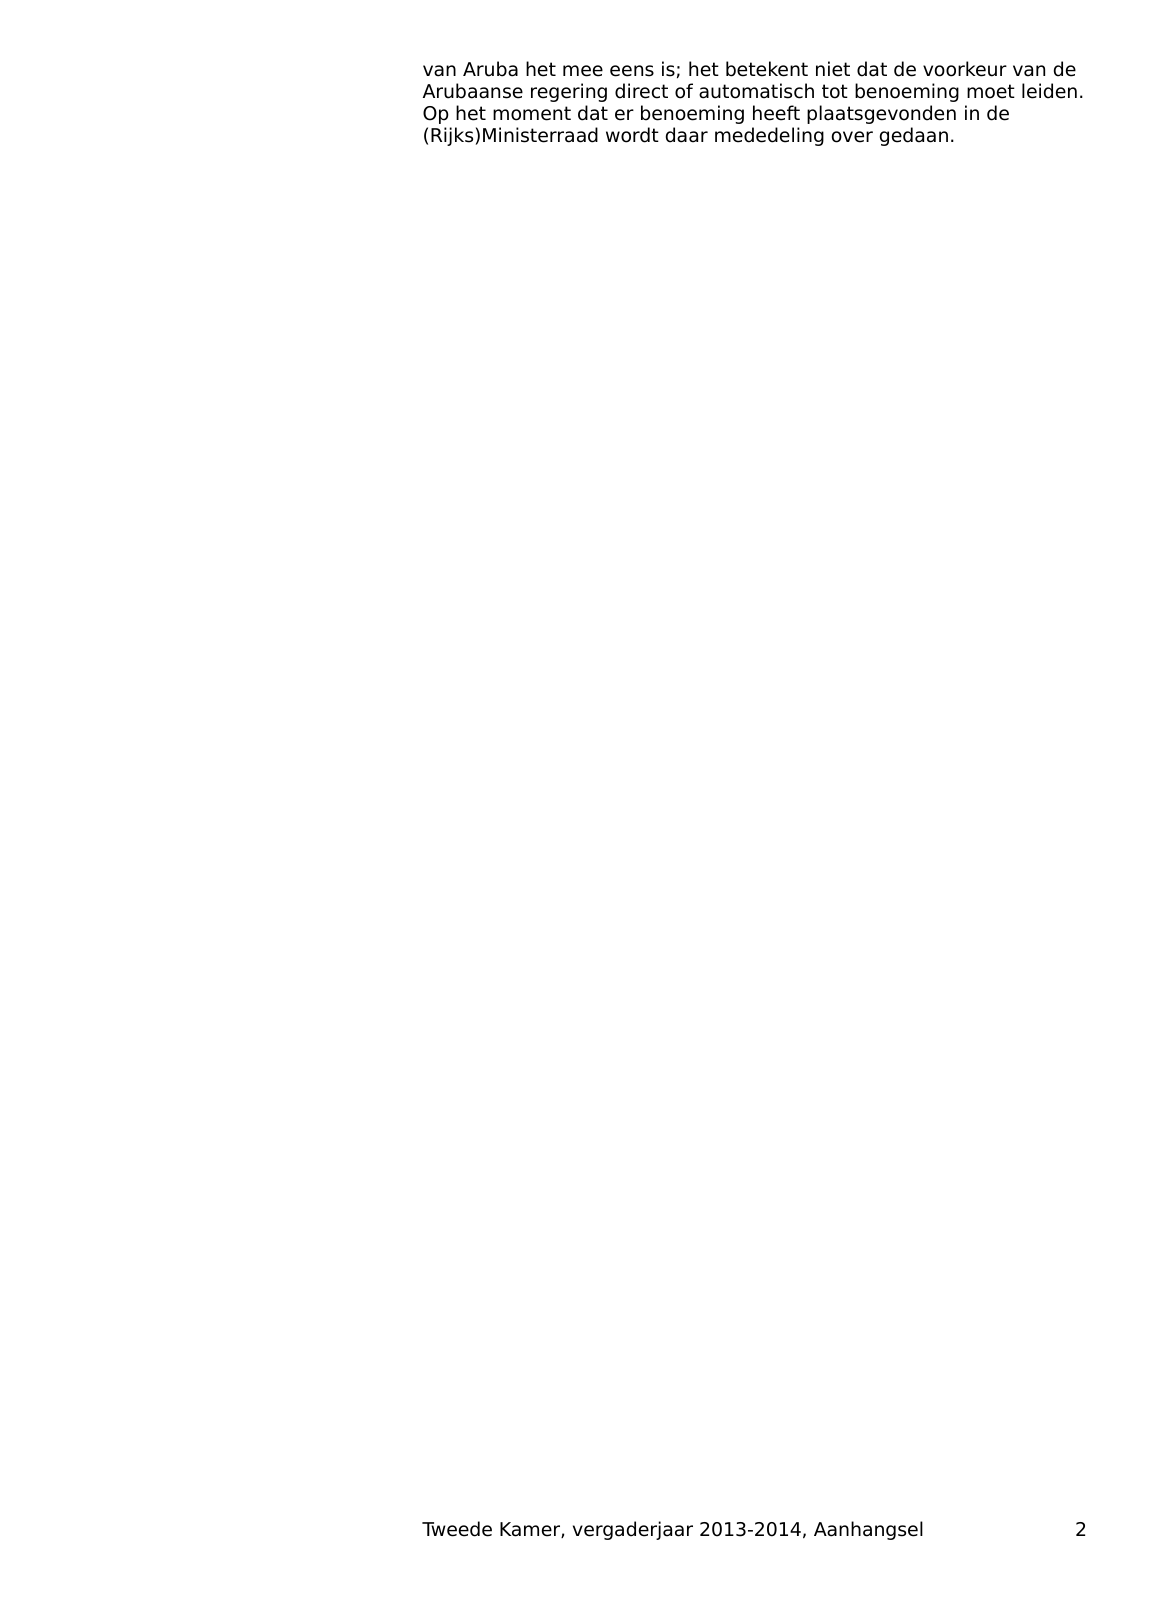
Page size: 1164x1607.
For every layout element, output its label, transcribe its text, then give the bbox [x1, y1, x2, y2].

text van Aruba het mee eens is; het betekent niet dat de voorkeur van de Arubaanse regering direct of automatisch tot benoeming moet leiden. Op het moment dat er benoeming heeft plaatsgevonden in de (Rijks)Ministerraad wordt daar mededeling over gedaan. [422, 59, 1087, 147]
